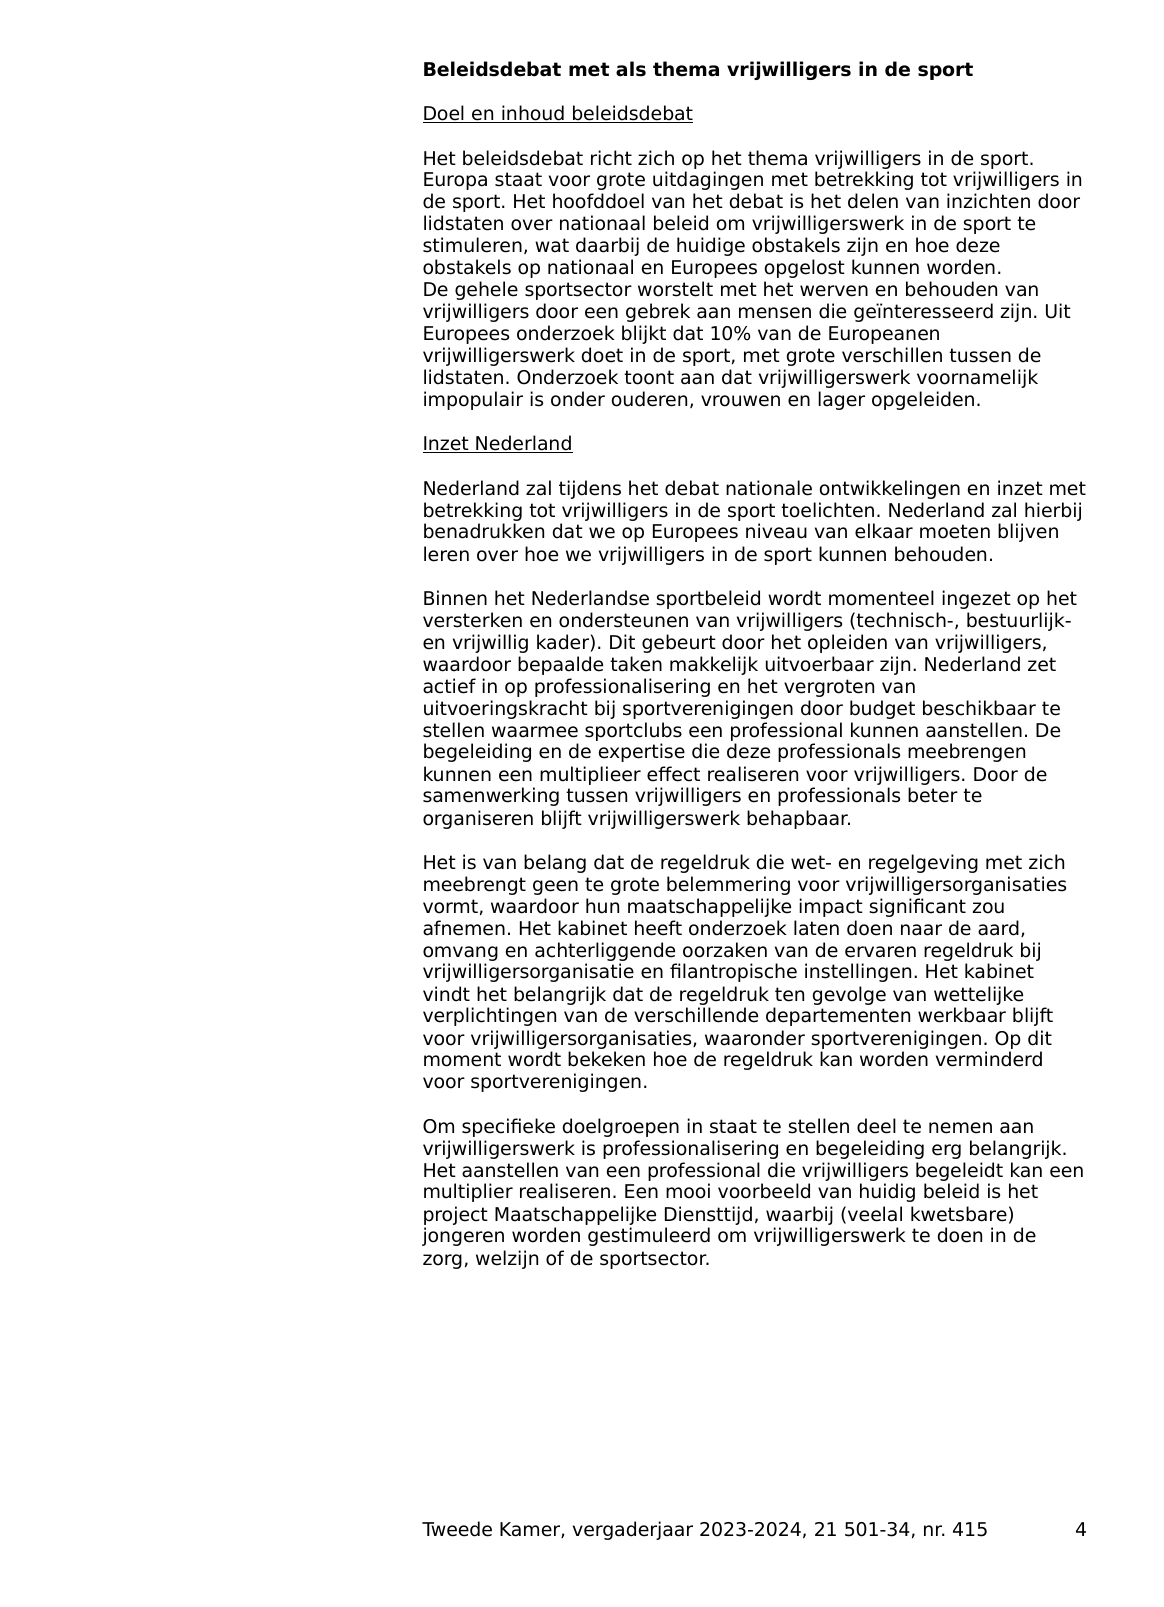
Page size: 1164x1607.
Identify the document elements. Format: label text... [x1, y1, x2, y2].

text Nederland zal tijdens het debat nationale ontwikkelingen en inzet met betrekking tot vrijwilligers in de sport toelichten. Nederland zal hierbij benadrukken dat we op Europees niveau van elkaar moeten blijven leren over hoe we vrijwilligers in de sport kunnen behouden. [422, 477, 1087, 565]
text De gehele sportsector worstelt met het werven en behouden van vrijwilligers door een gebrek aan mensen die geïnteresseerd zijn. Uit Europees onderzoek blijkt dat 10% van de Europeanen vrijwilligerswerk doet in de sport, met grote verschillen tussen de lidstaten. Onderzoek toont aan dat vrijwilligerswerk voornamelijk impopulair is onder ouderen, vrouwen en lager opgeleiden. [422, 279, 1087, 411]
text Het is van belang dat de regeldruk die wet- en regelgeving met zich meebrengt geen te grote belemmering voor vrijwilligersorganisaties vormt, waardoor hun maatschappelijke impact significant zou afnemen. Het kabinet heeft onderzoek laten doen naar de aard, omvang en achterliggende oorzaken van de ervaren regeldruk bij vrijwilligersorganisatie en filantropische instellingen. Het kabinet vindt het belangrijk dat de regeldruk ten gevolge van wettelijke verplichtingen van de verschillende departementen werkbaar blijft voor vrijwilligersorganisaties, waaronder sportverenigingen. Op dit moment wordt bekeken hoe de regeldruk kan worden verminderd voor sportverenigingen. [422, 852, 1087, 1093]
text Het beleidsdebat richt zich op het thema vrijwilligers in de sport. Europa staat voor grote uitdagingen met betrekking tot vrijwilligers in de sport. Het hoofddoel van het debat is het delen van inzichten door lidstaten over nationaal beleid om vrijwilligerswerk in de sport te stimuleren, wat daarbij de huidige obstakels zijn en hoe deze obstakels op nationaal en Europees opgelost kunnen worden. [422, 147, 1087, 279]
text Binnen het Nederlandse sportbeleid wordt momenteel ingezet op het versterken en ondersteunen van vrijwilligers (technisch-, bestuurlijk- en vrijwillig kader). Dit gebeurt door het opleiden van vrijwilligers, waardoor bepaalde taken makkelijk uitvoerbaar zijn. Nederland zet actief in op professionalisering en het vergroten van uitvoeringskracht bij sportverenigingen door budget beschikbaar te stellen waarmee sportclubs een professional kunnen aanstellen. De begeleiding en de expertise die deze professionals meebrengen kunnen een multiplieer effect realiseren voor vrijwilligers. Door de samenwerking tussen vrijwilligers en professionals beter te organiseren blijft vrijwilligerswerk behapbaar. [422, 588, 1087, 829]
subtitle Doel en inhoud beleidsdebat [422, 103, 1087, 125]
subtitle Beleidsdebat met als thema vrijwilligers in de sport [422, 59, 1087, 81]
subtitle Inzet Nederland [422, 433, 1087, 455]
text Om specifieke doelgroepen in staat te stellen deel te nemen aan vrijwilligerswerk is professionalisering en begeleiding erg belangrijk. Het aanstellen van een professional die vrijwilligers begeleidt kan een multiplier realiseren. Een mooi voorbeeld van huidig beleid is het project Maatschappelijke Diensttijd, waarbij (veelal kwetsbare) jongeren worden gestimuleerd om vrijwilligerswerk te doen in de zorg, welzijn of de sportsector. [422, 1116, 1087, 1269]
